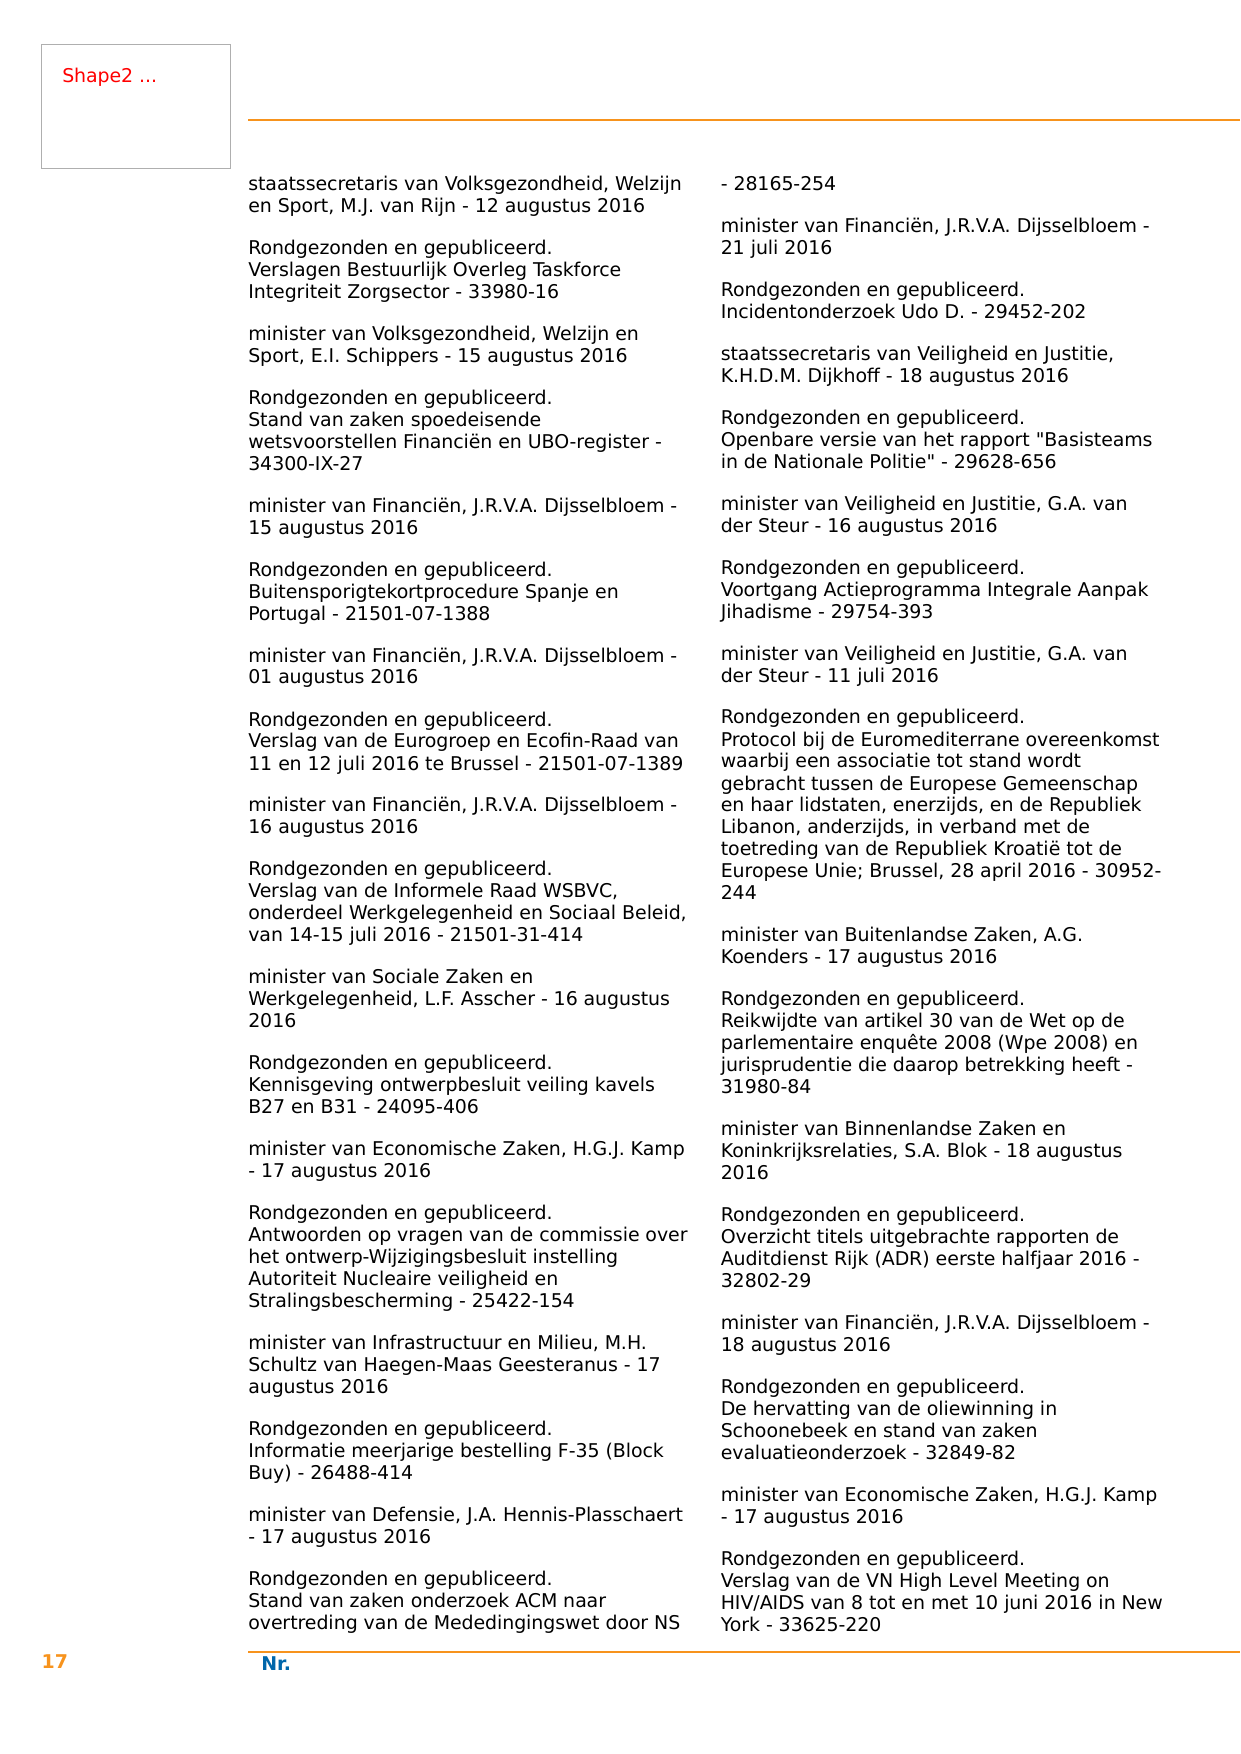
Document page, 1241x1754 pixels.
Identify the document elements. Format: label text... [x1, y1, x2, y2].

text Rondgezonden en gepubliceerd. [721, 1548, 1163, 1570]
text Rondgezonden en gepubliceerd. [721, 557, 1163, 578]
text Kennisgeving ontwerpbesluit veiling kavels B27 en B31 - 24095-406 [248, 1074, 691, 1118]
text Rondgezonden en gepubliceerd. [721, 407, 1163, 429]
text Verslag van de Eurogroep en Ecofin-Raad van 11 en 12 juli 2016 te Brussel - 21501-07-1389 [248, 730, 691, 774]
text Rondgezonden en gepubliceerd. [721, 1376, 1163, 1398]
text Antwoorden op vragen van de commissie over het ontwerp-Wijzigingsbesluit instelling Autoriteit Nucleaire veiligheid en Stralingsbescherming - 25422-154 [248, 1224, 691, 1312]
text minister van Veiligheid en Justitie, G.A. van der Steur - 11 juli 2016 [721, 642, 1163, 686]
text Openbare versie van het rapport "Basisteams in de Nationale Politie" - 29628-656 [721, 429, 1163, 473]
text minister van Economische Zaken, H.G.J. Kamp - 17 augustus 2016 [721, 1484, 1163, 1528]
text minister van Veiligheid en Justitie, G.A. van der Steur - 16 augustus 2016 [721, 493, 1163, 537]
text Verslag van de VN High Level Meeting on HIV/AIDS van 8 tot en met 10 juni 2016 in New York - 33625-220 [721, 1570, 1163, 1636]
text Reikwijdte van artikel 30 van de Wet op de parlementaire enquête 2008 (Wpe 2008) en jurisprudentie die daarop betrekking heeft - 31980-84 [721, 1010, 1163, 1098]
text Stand van zaken onderzoek ACM naar overtreding van de Mededingingswet door NS [248, 1590, 691, 1634]
text minister van Financiën, J.R.V.A. Dijsselbloem - 15 augustus 2016 [248, 494, 691, 538]
text minister van Binnenlandse Zaken en Koninkrijksrelaties, S.A. Blok - 18 augustus 2016 [721, 1118, 1163, 1184]
text minister van Volksgezondheid, Welzijn en Sport, E.I. Schippers - 15 augustus 2016 [248, 323, 691, 367]
text Rondgezonden en gepubliceerd. [248, 708, 691, 730]
text Informatie meerjarige bestelling F-35 (Block Buy) - 26488-414 [248, 1440, 691, 1484]
text Verslag van de Informele Raad WSBVC, onderdeel Werkgelegenheid en Sociaal Beleid, van 14-15 juli 2016 - 21501-31-414 [248, 880, 691, 946]
text minister van Defensie, J.A. Hennis-Plasschaert - 17 augustus 2016 [248, 1504, 691, 1548]
text staatssecretaris van Volksgezondheid, Welzijn en Sport, M.J. van Rijn - 12 augustus 2016 [248, 173, 691, 217]
text De hervatting van de oliewinning in Schoonebeek en stand van zaken evaluatieonderzoek - 32849-82 [721, 1398, 1163, 1464]
text minister van Buitenlandse Zaken, A.G. Koenders - 17 augustus 2016 [721, 924, 1163, 968]
text minister van Financiën, J.R.V.A. Dijsselbloem - 16 augustus 2016 [248, 794, 691, 838]
text Rondgezonden en gepubliceerd. [721, 988, 1163, 1010]
text Incidentonderzoek Udo D. - 29452-202 [721, 301, 1163, 323]
text Rondgezonden en gepubliceerd. [248, 387, 691, 409]
text Voortgang Actieprogramma Integrale Aanpak Jihadisme - 29754-393 [721, 578, 1163, 622]
text Rondgezonden en gepubliceerd. [721, 1204, 1163, 1226]
text staatssecretaris van Veiligheid en Justitie, K.H.D.M. Dijkhoff - 18 augustus 2016 [721, 343, 1163, 387]
text Rondgezonden en gepubliceerd. [721, 706, 1163, 728]
text Rondgezonden en gepubliceerd. [248, 1052, 691, 1074]
text minister van Financiën, J.R.V.A. Dijsselbloem - 18 augustus 2016 [721, 1312, 1163, 1356]
text Rondgezonden en gepubliceerd. [248, 237, 691, 259]
text Rondgezonden en gepubliceerd. [248, 1568, 691, 1590]
text Buitensporigtekortprocedure Spanje en Portugal - 21501-07-1388 [248, 581, 691, 624]
text minister van Infrastructuur en Milieu, M.H. Schultz van Haegen-Maas Geesteranus - 17 augustus 2016 [248, 1332, 691, 1398]
text minister van Financiën, J.R.V.A. Dijsselbloem - 01 augustus 2016 [248, 644, 691, 688]
text Verslagen Bestuurlijk Overleg Taskforce Integriteit Zorgsector - 33980-16 [248, 259, 691, 303]
text minister van Economische Zaken, H.G.J. Kamp - 17 augustus 2016 [248, 1138, 691, 1182]
text Rondgezonden en gepubliceerd. [248, 1418, 691, 1440]
text minister van Sociale Zaken en Werkgelegenheid, L.F. Asscher - 16 augustus 2016 [248, 966, 691, 1032]
text Stand van zaken spoedeisende wetsvoorstellen Financiën en UBO-register - 34300-IX-27 [248, 409, 691, 474]
text Rondgezonden en gepubliceerd. [248, 558, 691, 581]
text Protocol bij de Euromediterrane overeenkomst waarbij een associatie tot stand wordt gebracht tussen de Europese Gemeenschap en haar lidstaten, enerzijds, en de Republiek Libanon, anderzijds, in verband met de toetreding van de Republiek Kroatië tot de Europese Unie; Brussel, 28 april 2016 - 30952-244 [721, 728, 1163, 904]
text Rondgezonden en gepubliceerd. [248, 1202, 691, 1224]
text Rondgezonden en gepubliceerd. [248, 858, 691, 880]
text Rondgezonden en gepubliceerd. [721, 279, 1163, 301]
text Overzicht titels uitgebrachte rapporten de Auditdienst Rijk (ADR) eerste halfjaar 2016 - 32802-29 [721, 1226, 1163, 1292]
text minister van Financiën, J.R.V.A. Dijsselbloem - 21 juli 2016 [721, 215, 1163, 259]
text - 28165-254 [721, 173, 1163, 195]
